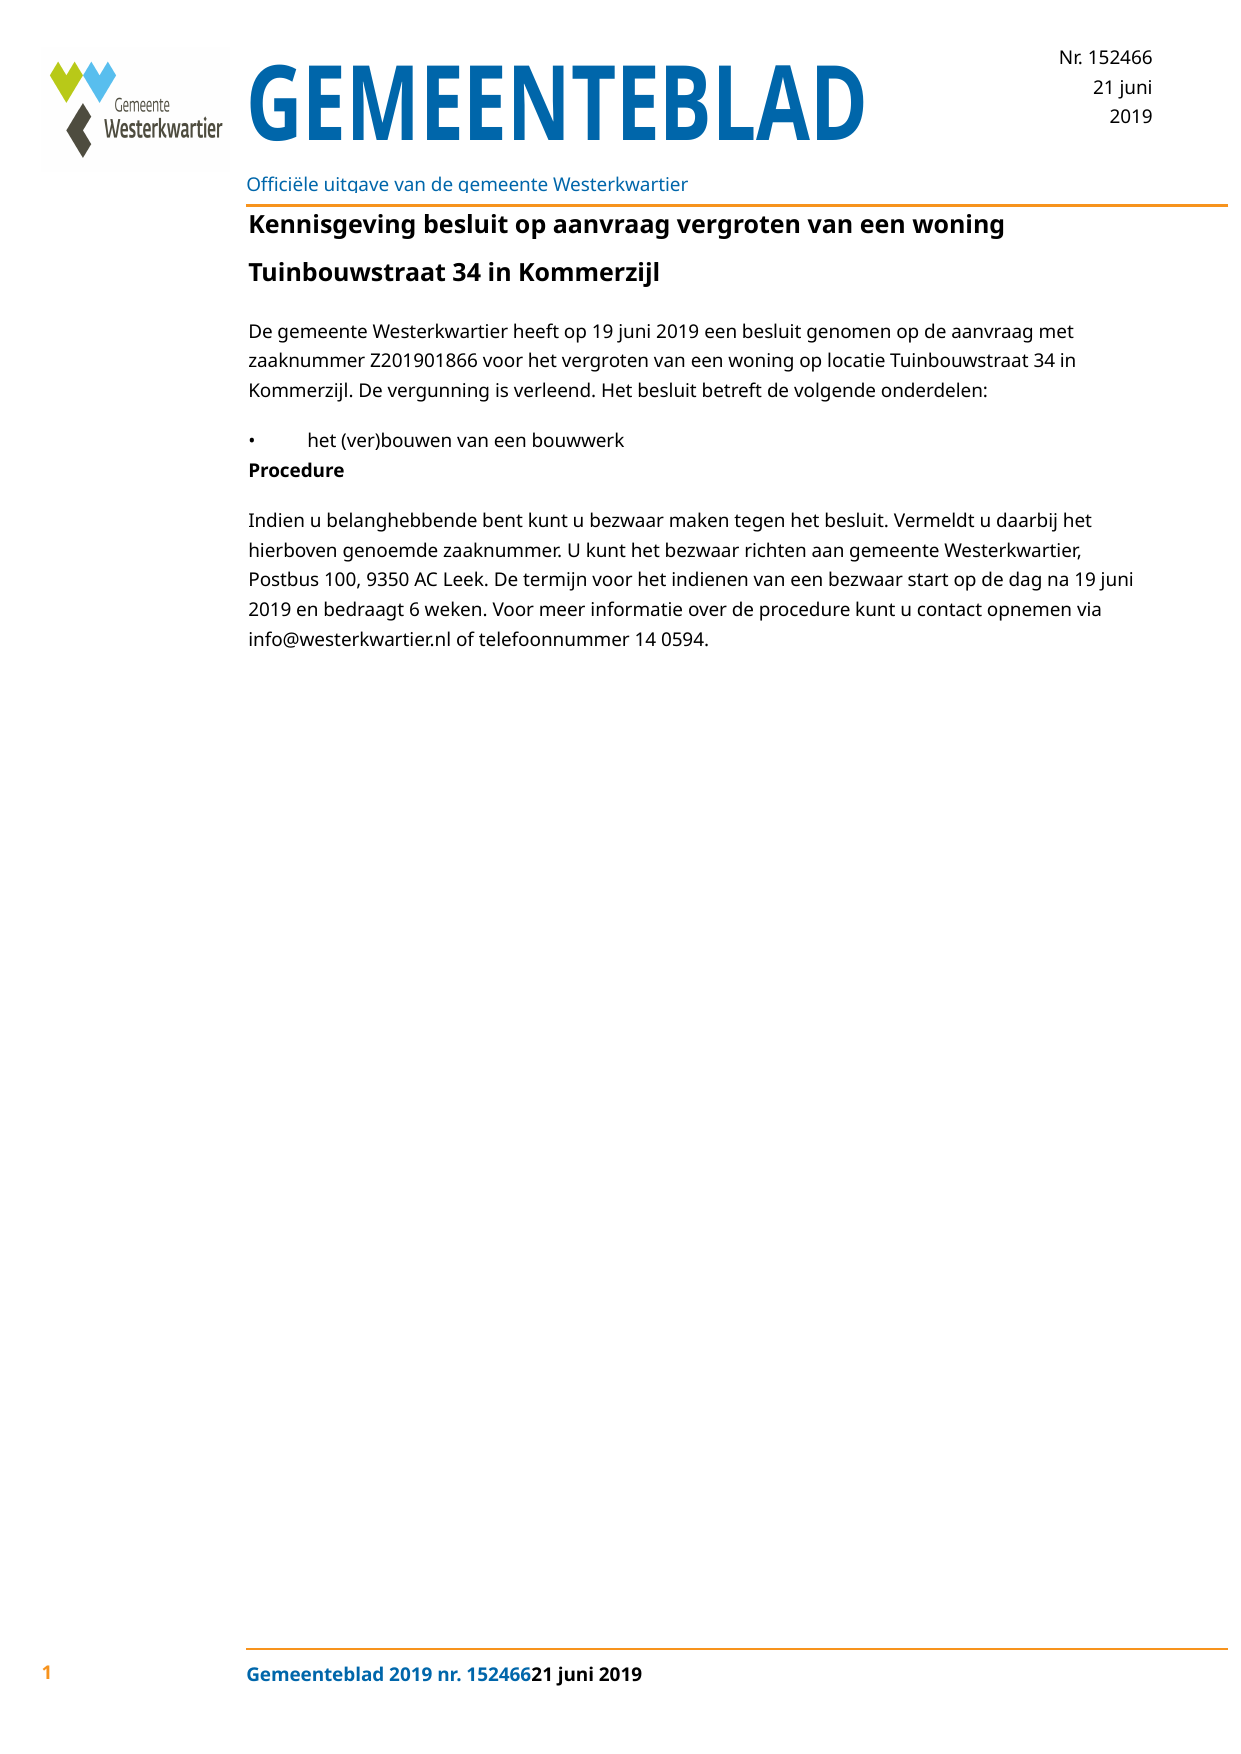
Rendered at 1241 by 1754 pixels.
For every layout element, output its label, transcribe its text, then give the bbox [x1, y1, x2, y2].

text De gemeente Westerkwartier heeft op 19 juni 2019 een besluit genomen op de aanvraag met zaaknummer Z201901866 voor het vergroten van een woning op locatie Tuinbouwstraat 34 in Kommerzijl. De vergunning is verleend. Het besluit betreft de volgende onderdelen: [248, 318, 1152, 403]
text Kennisgeving besluit op aanvraag vergroten van een woning Tuinbouwstraat 34 in Kommerzijl [248, 207, 1152, 288]
text Indien u belanghebbende bent kunt u bezwaar maken tegen het besluit. Vermeldt u daarbij het hierboven genoemde zaaknummer. U kunt het bezwaar richten aan gemeente Westerkwartier, Postbus 100, 9350 AC Leek. De termijn voor het indienen van een bezwaar start op de dag na 19 juni 2019 en bedraagt 6 weken. Voor meer informatie over de procedure kunt u contact opnemen via info@westerkwartier.nl of telefoonnummer 14 0594. [248, 507, 1152, 652]
text Procedure [248, 457, 1152, 483]
picture [41, 47, 231, 172]
list het (ver)bouwen van een bouwwerk [248, 427, 1152, 453]
